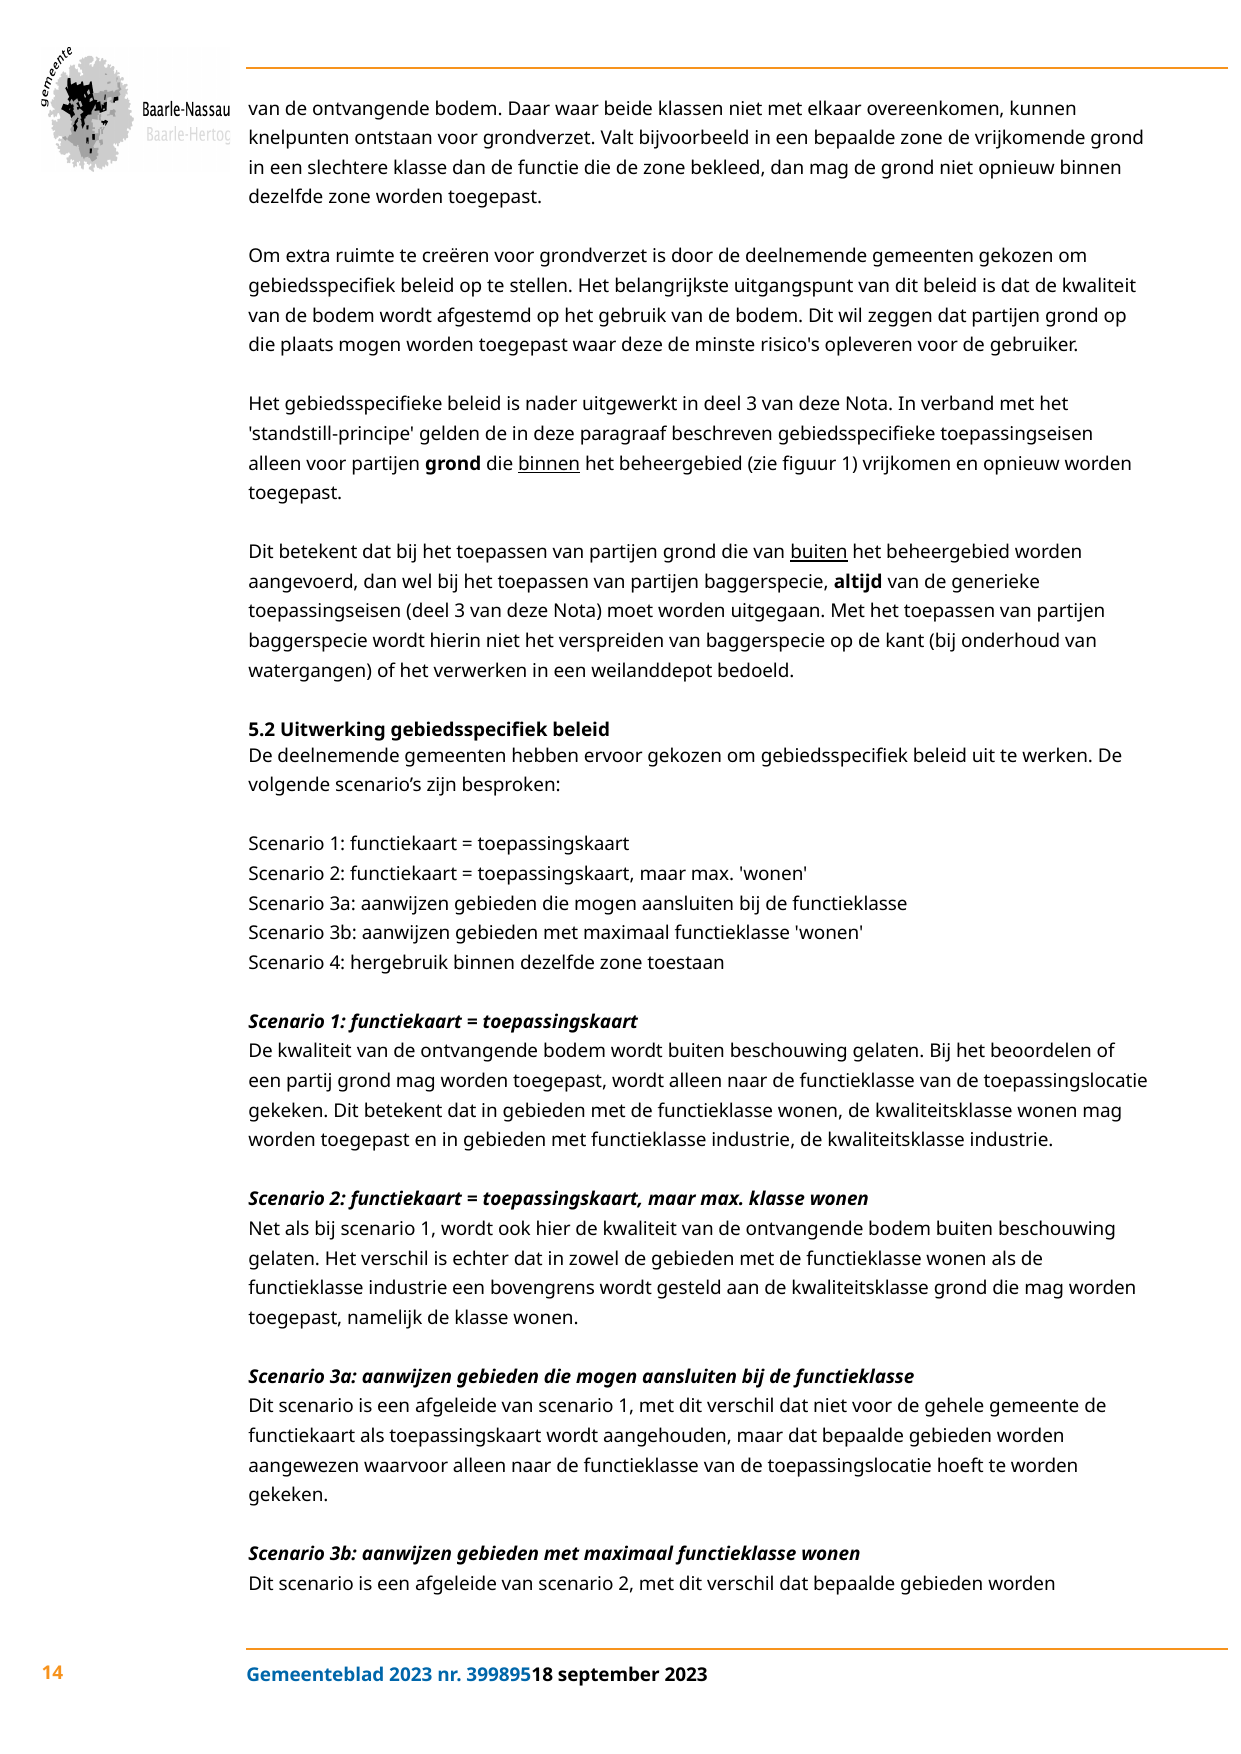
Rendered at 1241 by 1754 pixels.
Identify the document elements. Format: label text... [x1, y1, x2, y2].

text Scenario 3b: aanwijzen gebieden met maximaal functieklasse wonen [248, 1541, 1152, 1566]
text Het gebiedsspecifieke beleid is nader uitgewerkt in deel 3 van deze Nota. In verband met het 'standstill-principe' gelden de in deze paragraaf beschreven gebiedsspecifieke toepassingseisen alleen voor partijen grond die binnen het beheergebied (zie figuur 1) vrijkomen en opnieuw worden toegepast. [248, 391, 1152, 505]
text Om extra ruimte te creëren voor grondverzet is door de deelnemende gemeenten gekozen om gebiedsspecifiek beleid op te stellen. Het belangrijkste uitgangspunt van dit beleid is dat de kwaliteit van de bodem wordt afgestemd op het gebruik van de bodem. Dit wil zeggen dat partijen grond op die plaats mogen worden toegepast waar deze de minste risico's opleveren voor de gebruiker. [248, 243, 1152, 357]
text 5.2 Uitwerking gebiedsspecifiek beleid [248, 716, 1152, 742]
text Scenario 3b: aanwijzen gebieden met maximaal functieklasse 'wonen' [248, 919, 1152, 945]
text Scenario 3a: aanwijzen gebieden die mogen aansluiten bij de functieklasse [248, 890, 1152, 915]
text van de ontvangende bodem. Daar waar beide klassen niet met elkaar overeenkomen, kunnen knelpunten ontstaan voor grondverzet. Valt bijvoorbeeld in een bepaalde zone de vrijkomende grond in een slechtere klasse dan de functie die de zone bekleed, dan mag de grond niet opnieuw binnen dezelfde zone worden toegepast. [248, 95, 1152, 209]
text Scenario 1: functiekaart = toepassingskaart [248, 1008, 1152, 1034]
text Dit betekent dat bij het toepassen van partijen grond die van buiten het beheergebied worden aangevoerd, dan wel bij het toepassen van partijen baggerspecie, altijd van de generieke toepassingseisen (deel 3 van deze Nota) moet worden uitgegaan. Met het toepassen van partijen baggerspecie wordt hierin niet het verspreiden van baggerspecie op de kant (bij onderhoud van watergangen) of het verwerken in een weilanddepot bedoeld. [248, 538, 1152, 683]
text Dit scenario is een afgeleide van scenario 2, met dit verschil dat bepaalde gebieden worden [248, 1570, 1152, 1596]
text Scenario 4: hergebruik binnen dezelfde zone toestaan [248, 949, 1152, 974]
text De deelnemende gemeenten hebben ervoor gekozen om gebiedsspecifiek beleid uit te werken. De volgende scenario’s zijn besproken: [248, 742, 1152, 797]
picture [41, 47, 231, 172]
text Net als bij scenario 1, wordt ook hier de kwaliteit van de ontvangende bodem buiten beschouwing gelaten. Het verschil is echter dat in zowel de gebieden met de functieklasse wonen als de functieklasse industrie een bovengrens wordt gesteld aan de kwaliteitsklasse grond die mag worden toegepast, namelijk de klasse wonen. [248, 1215, 1152, 1329]
text Dit scenario is een afgeleide van scenario 1, met dit verschil dat niet voor de gehele gemeente de functiekaart als toepassingskaart wordt aangehouden, maar dat bepaalde gebieden worden aangewezen waarvoor alleen naar de functieklasse van de toepassingslocatie hoeft te worden gekeken. [248, 1393, 1152, 1507]
text De kwaliteit van de ontvangende bodem wordt buiten beschouwing gelaten. Bij het beoordelen of een partij grond mag worden toegepast, wordt alleen naar de functieklasse van de toepassingslocatie gekeken. Dit betekent dat in gebieden met de functieklasse wonen, de kwaliteitsklasse wonen mag worden toegepast en in gebieden met functieklasse industrie, de kwaliteitsklasse industrie. [248, 1038, 1152, 1152]
text Scenario 2: functiekaart = toepassingskaart, maar max. 'wonen' [248, 860, 1152, 886]
text Scenario 2: functiekaart = toepassingskaart, maar max. klasse wonen [248, 1186, 1152, 1211]
text Scenario 3a: aanwijzen gebieden die mogen aansluiten bij de functieklasse [248, 1363, 1152, 1389]
text Scenario 1: functiekaart = toepassingskaart [248, 831, 1152, 856]
